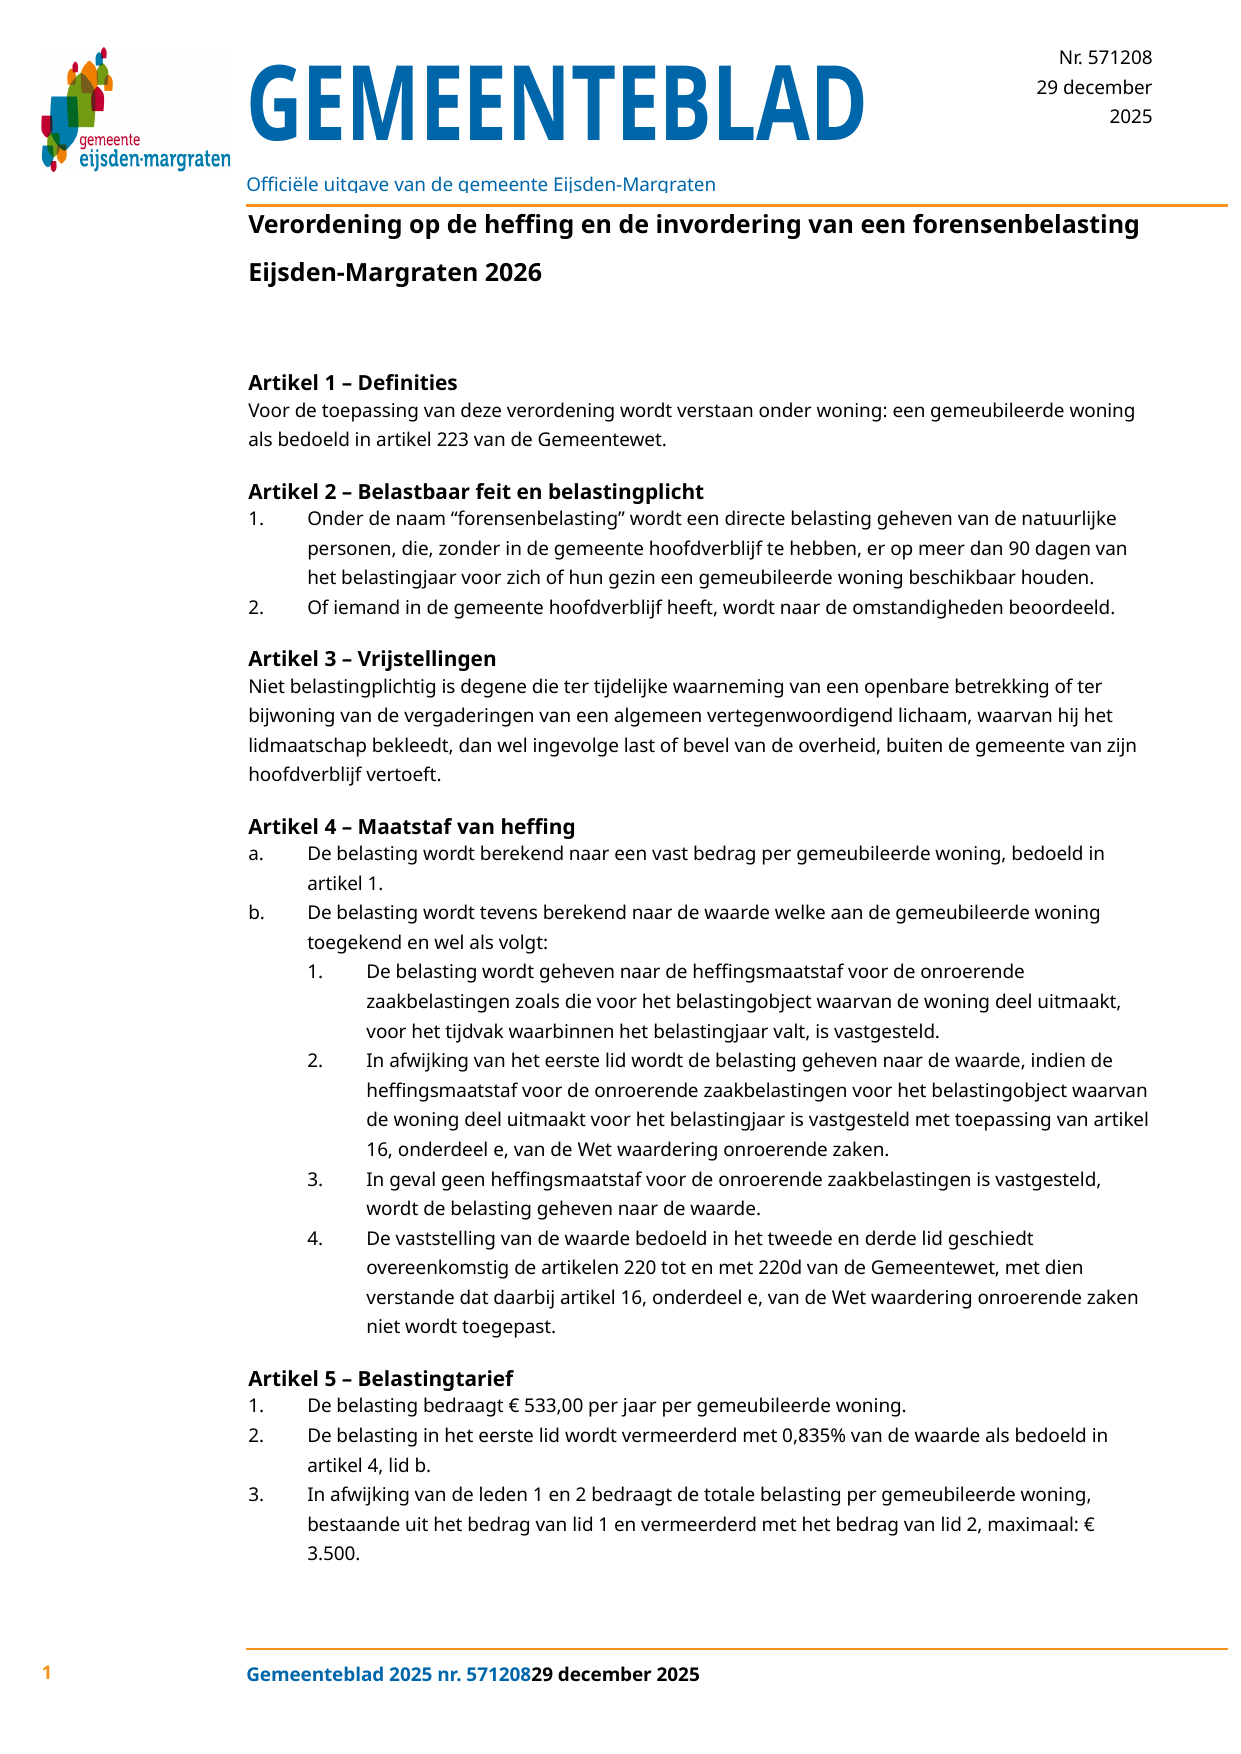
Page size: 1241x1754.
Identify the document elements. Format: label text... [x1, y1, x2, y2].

list De belasting wordt geheven naar de heffingsmaatstaf voor de onroerende zaakbelastingen zoals die voor het belastingobject waarvan de woning deel uitmaakt, voor het tijdvak waarbinnen het belastingjaar valt, is vastgesteld. [307, 959, 1152, 1044]
text Artikel 2 – Belastbaar feit en belastingplicht [248, 477, 1152, 505]
list Onder de naam “forensenbelasting” wordt een directe belasting geheven van de natuurlijke personen, die, zonder in de gemeente hoofdverblijf te hebben, er op meer dan 90 dagen van het belastingjaar voor zich of hun gezin een gemeubileerde woning beschikbaar houden. [248, 505, 1152, 590]
text Artikel 3 – Vrijstellingen [248, 644, 1152, 673]
list De vaststelling van de waarde bedoeld in het tweede en derde lid geschiedt overeenkomstig de artikelen 220 tot en met 220d van de Gemeentewet, met dien verstande dat daarbij artikel 16, onderdeel e, van de Wet waardering onroerende zaken niet wordt toegepast. [307, 1225, 1152, 1339]
picture [41, 47, 231, 172]
text Artikel 5 – Belastingtarief [248, 1364, 1152, 1393]
text Voor de toepassing van deze verordening wordt verstaan onder woning: een gemeubileerde woning als bedoeld in artikel 223 van de Gemeentewet. [248, 397, 1152, 452]
list In geval geen heffingsmaatstaf voor de onroerende zaakbelastingen is vastgesteld, wordt de belasting geheven naar de waarde. [307, 1166, 1152, 1221]
list In afwijking van de leden 1 en 2 bedraagt de totale belasting per gemeubileerde woning, bestaande uit het bedrag van lid 1 en vermeerderd met het bedrag van lid 2, maximaal: € 3.500. [248, 1481, 1152, 1566]
list Of iemand in de gemeente hoofdverblijf heeft, wordt naar de omstandigheden beoordeeld. [248, 594, 1152, 620]
text Verordening op de heffing en de invordering van een forensenbelasting Eijsden-Margraten 2026 [248, 207, 1152, 288]
list In afwijking van het eerste lid wordt de belasting geheven naar de waarde, indien de heffingsmaatstaf voor de onroerende zaakbelastingen voor het belastingobject waarvan de woning deel uitmaakt voor het belastingjaar is vastgesteld met toepassing van artikel 16, onderdeel e, van de Wet waardering onroerende zaken. [307, 1047, 1152, 1162]
list De belasting in het eerste lid wordt vermeerderd met 0,835% van de waarde als bedoeld in artikel 4, lid b. [248, 1422, 1152, 1477]
text Niet belastingplichtig is degene die ter tijdelijke waarneming van een openbare betrekking of ter bijwoning van de vergaderingen van een algemeen vertegenwoordigend lichaam, waarvan hij het lidmaatschap bekleedt, dan wel ingevolge last of bevel van de overheid, buiten de gemeente van zijn hoofdverblijf vertoeft. [248, 673, 1152, 787]
list De belasting bedraagt € 533,00 per jaar per gemeubileerde woning. [248, 1393, 1152, 1418]
text Artikel 1 – Definities [248, 368, 1152, 397]
text Artikel 4 – Maatstaf van heffing [248, 812, 1152, 840]
list De belasting wordt berekend naar een vast bedrag per gemeubileerde woning, bedoeld in artikel 1. [248, 840, 1152, 896]
list De belasting wordt tevens berekend naar de waarde welke aan de gemeubileerde woning toegekend en wel als volgt: [248, 899, 1152, 955]
